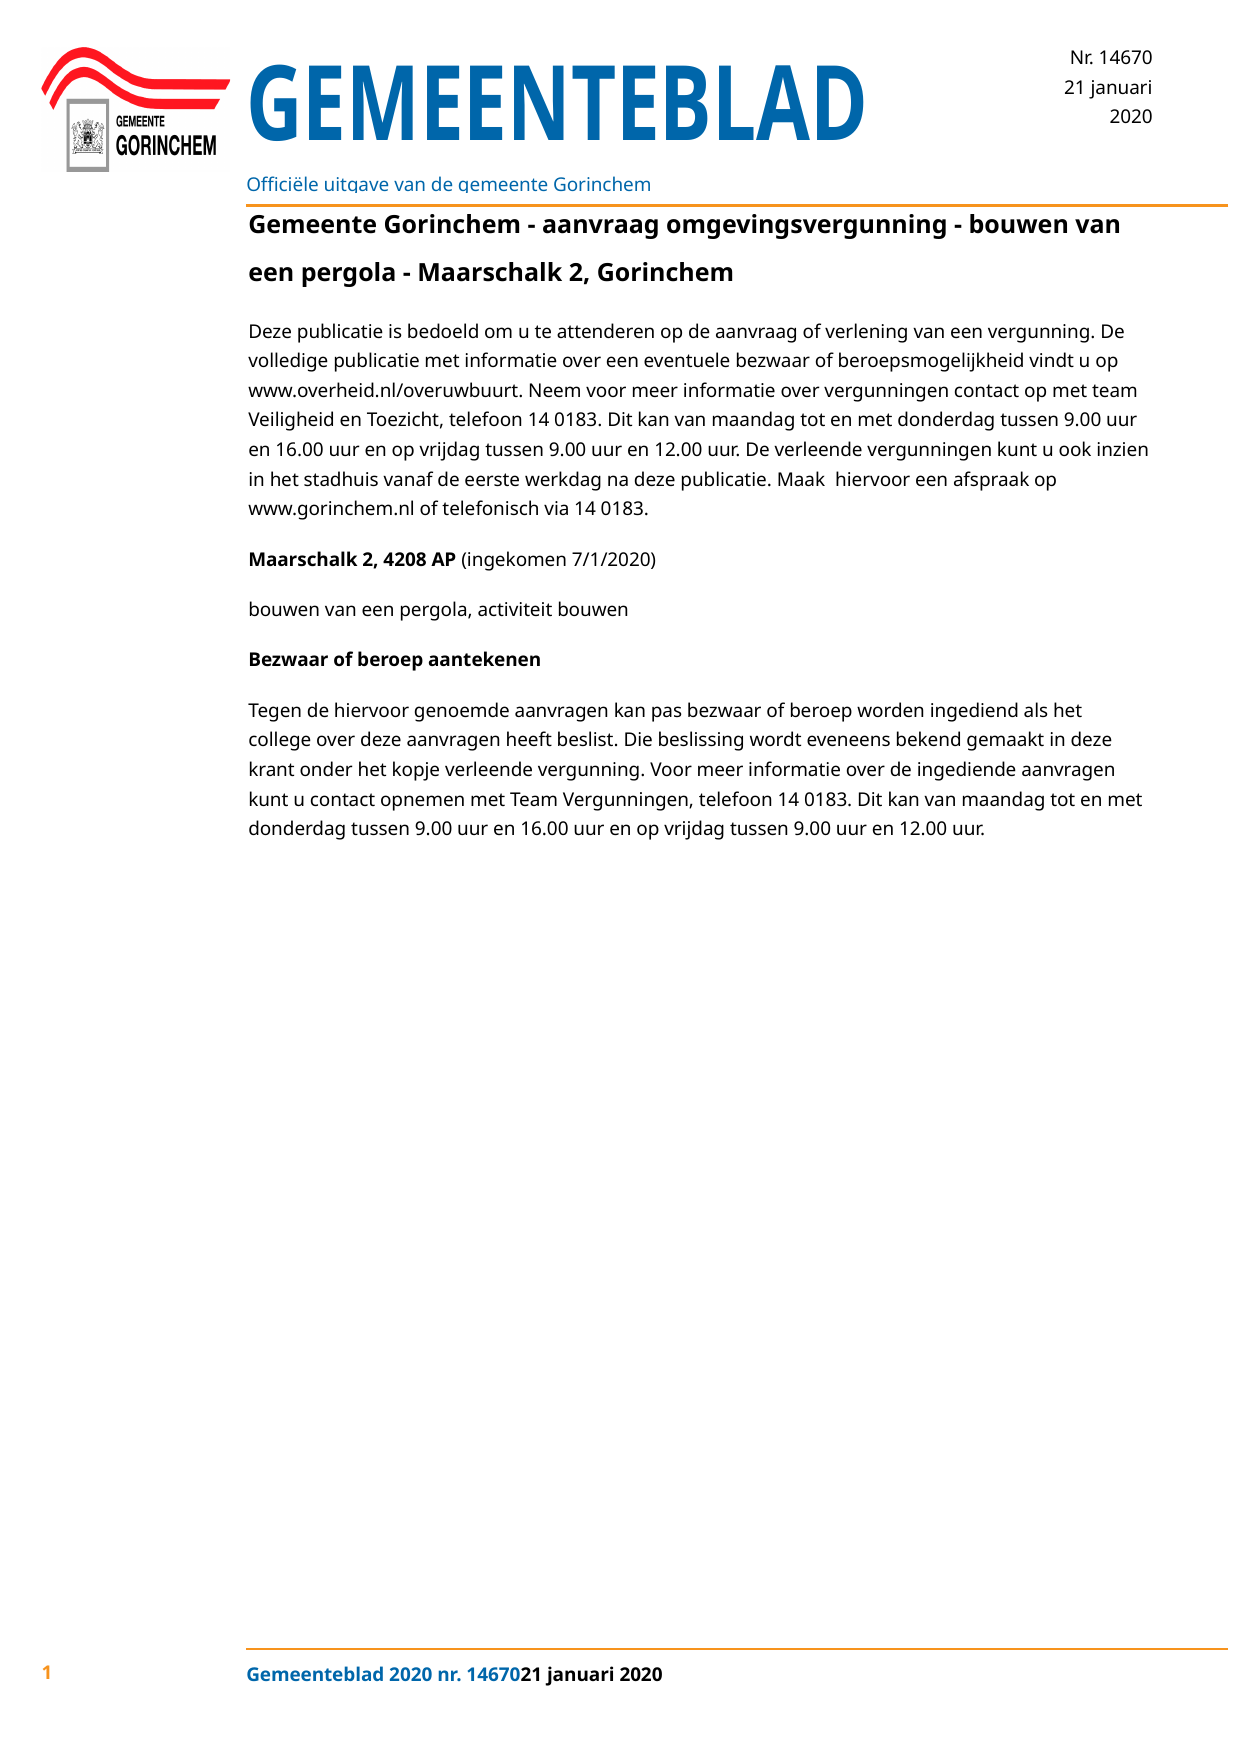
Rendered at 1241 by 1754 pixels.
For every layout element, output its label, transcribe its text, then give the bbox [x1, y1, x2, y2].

picture [41, 47, 231, 172]
text bouwen van een pergola, activiteit bouwen [248, 596, 1152, 622]
text Maarschalk 2, 4208 AP (ingekomen 7/1/2020) [248, 546, 1152, 572]
text Bezwaar of beroep aantekenen [248, 647, 1152, 672]
text Deze publicatie is bedoeld om u te attenderen op de aanvraag of verlening van een vergunning. De volledige publicatie met informatie over een eventuele bezwaar of beroepsmogelijkheid vindt u op www.overheid.nl/overuwbuurt. Neem voor meer informatie over vergunningen contact op met team Veiligheid en Toezicht, telefoon 14 0183. Dit kan van maandag tot en met donderdag tussen 9.00 uur en 16.00 uur en op vrijdag tussen 9.00 uur en 12.00 uur. De verleende vergunningen kunt u ook inzien in het stadhuis vanaf de eerste werkdag na deze publicatie. Maak hiervoor een afspraak op www.gorinchem.nl of telefonisch via 14 0183. [248, 318, 1152, 521]
text Gemeente Gorinchem - aanvraag omgevingsvergunning - bouwen van een pergola - Maarschalk 2, Gorinchem [248, 207, 1152, 288]
text Tegen de hiervoor genoemde aanvragen kan pas bezwaar of beroep worden ingediend als het college over deze aanvragen heeft beslist. Die beslissing wordt eveneens bekend gemaakt in deze krant onder het kopje verleende vergunning. Voor meer informatie over de ingediende aanvragen kunt u contact opnemen met Team Vergunningen, telefoon 14 0183. Dit kan van maandag tot en met donderdag tussen 9.00 uur en 16.00 uur en op vrijdag tussen 9.00 uur en 12.00 uur. [248, 697, 1152, 841]
